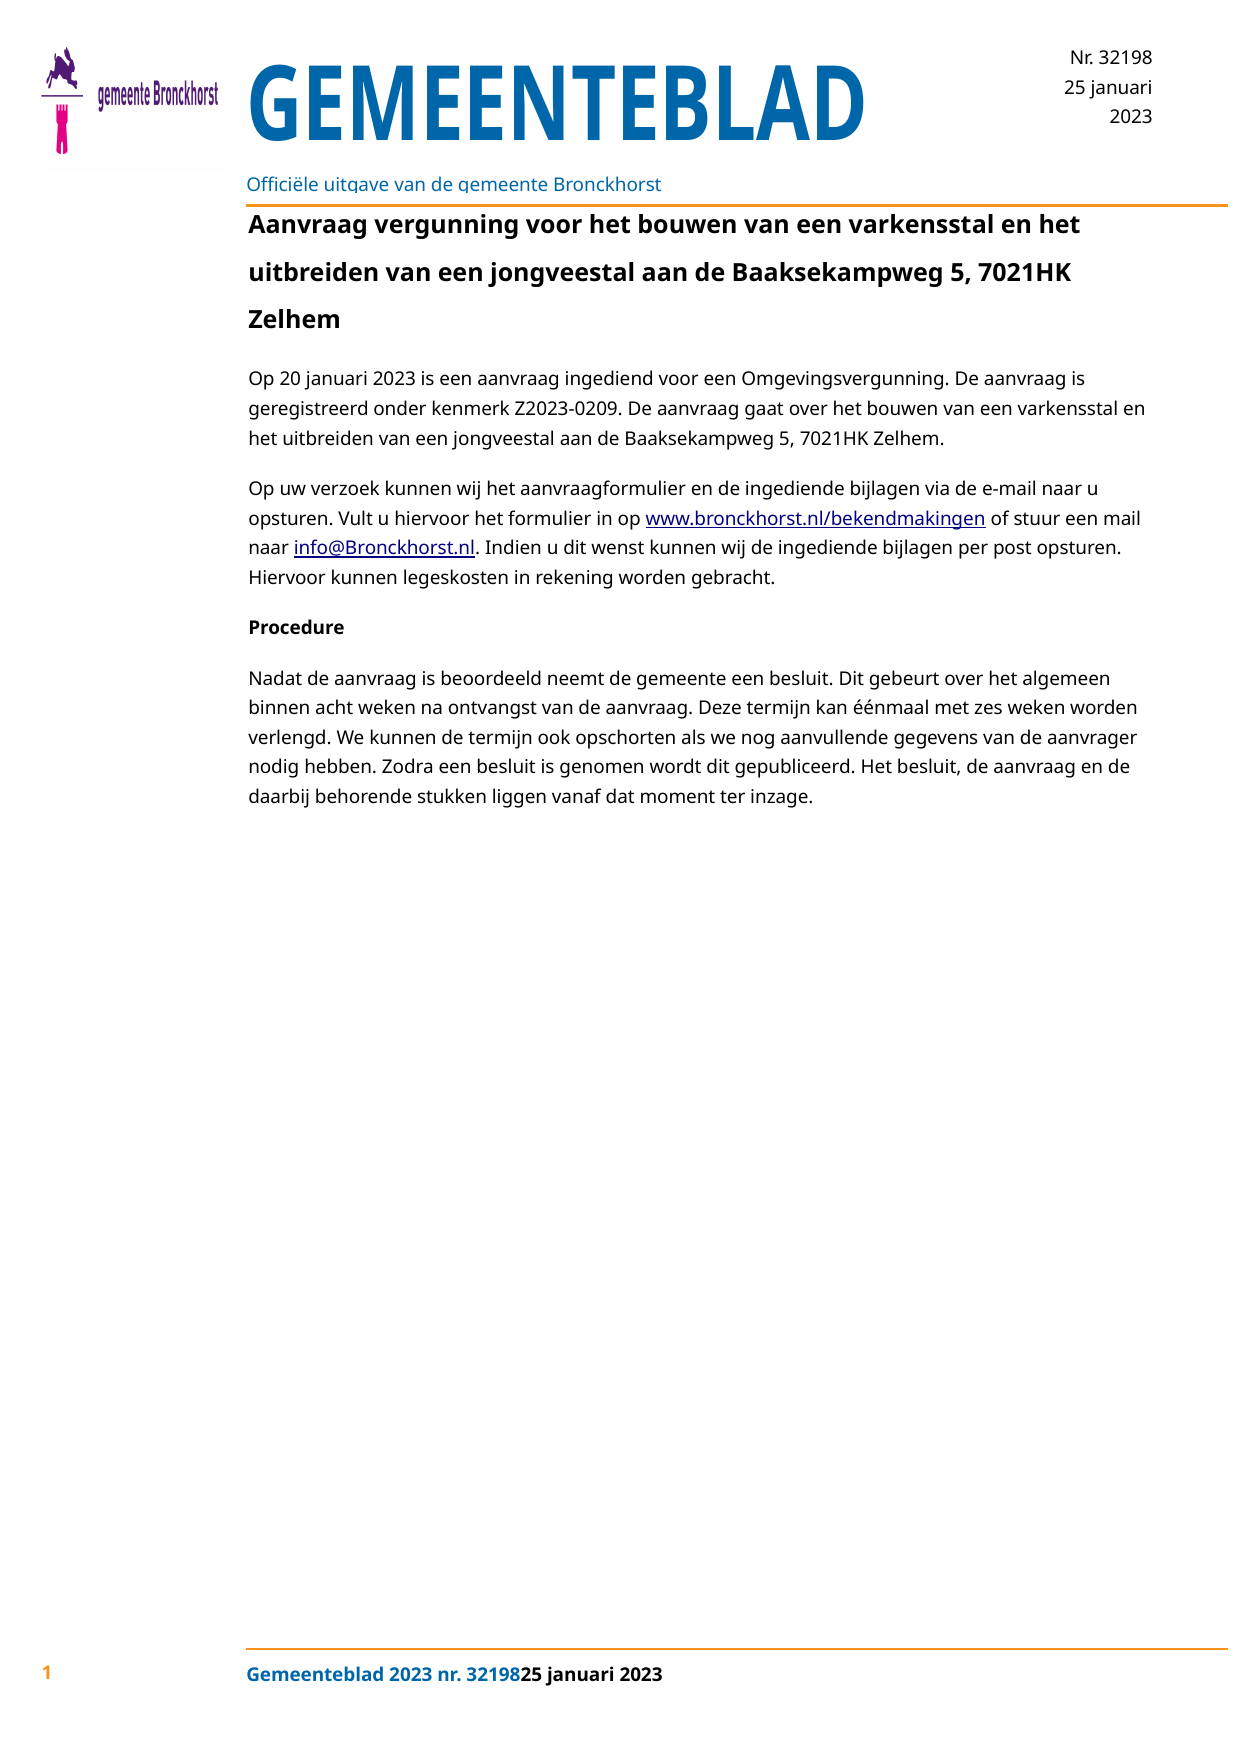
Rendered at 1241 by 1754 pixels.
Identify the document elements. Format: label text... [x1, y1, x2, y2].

text Aanvraag vergunning voor het bouwen van een varkensstal en het uitbreiden van een jongveestal aan de Baaksekampweg 5, 7021HK Zelhem [248, 207, 1152, 336]
text Op 20 januari 2023 is een aanvraag ingediend voor een Omgevingsvergunning. De aanvraag is geregistreerd onder kenmerk Z2023-0209. De aanvraag gaat over het bouwen van een varkensstal en het uitbreiden van een jongveestal aan de Baaksekampweg 5, 7021HK Zelhem. [248, 366, 1152, 450]
text Op uw verzoek kunnen wij het aanvraagformulier en de ingediende bijlagen via de e-mail naar u opsturen. Vult u hiervoor het formulier in op www.bronckhorst.nl/bekendmakingen of stuur een mail naar info@Bronckhorst.nl. Indien u dit wenst kunnen wij de ingediende bijlagen per post opsturen. Hiervoor kunnen legeskosten in rekening worden gebracht. [248, 475, 1152, 589]
text Nadat de aanvraag is beoordeeld neemt de gemeente een besluit. Dit gebeurt over het algemeen binnen acht weken na ontvangst van de aanvraag. Deze termijn kan éénmaal met zes weken worden verlengd. We kunnen de termijn ook opschorten als we nog aanvullende gegevens van de aanvrager nodig hebben. Zodra een besluit is genomen wordt dit gepubliceerd. Het besluit, de aanvraag en de daarbij behorende stukken liggen vanaf dat moment ter inzage. [248, 665, 1152, 809]
text Procedure [248, 614, 1152, 640]
picture [41, 47, 231, 172]
